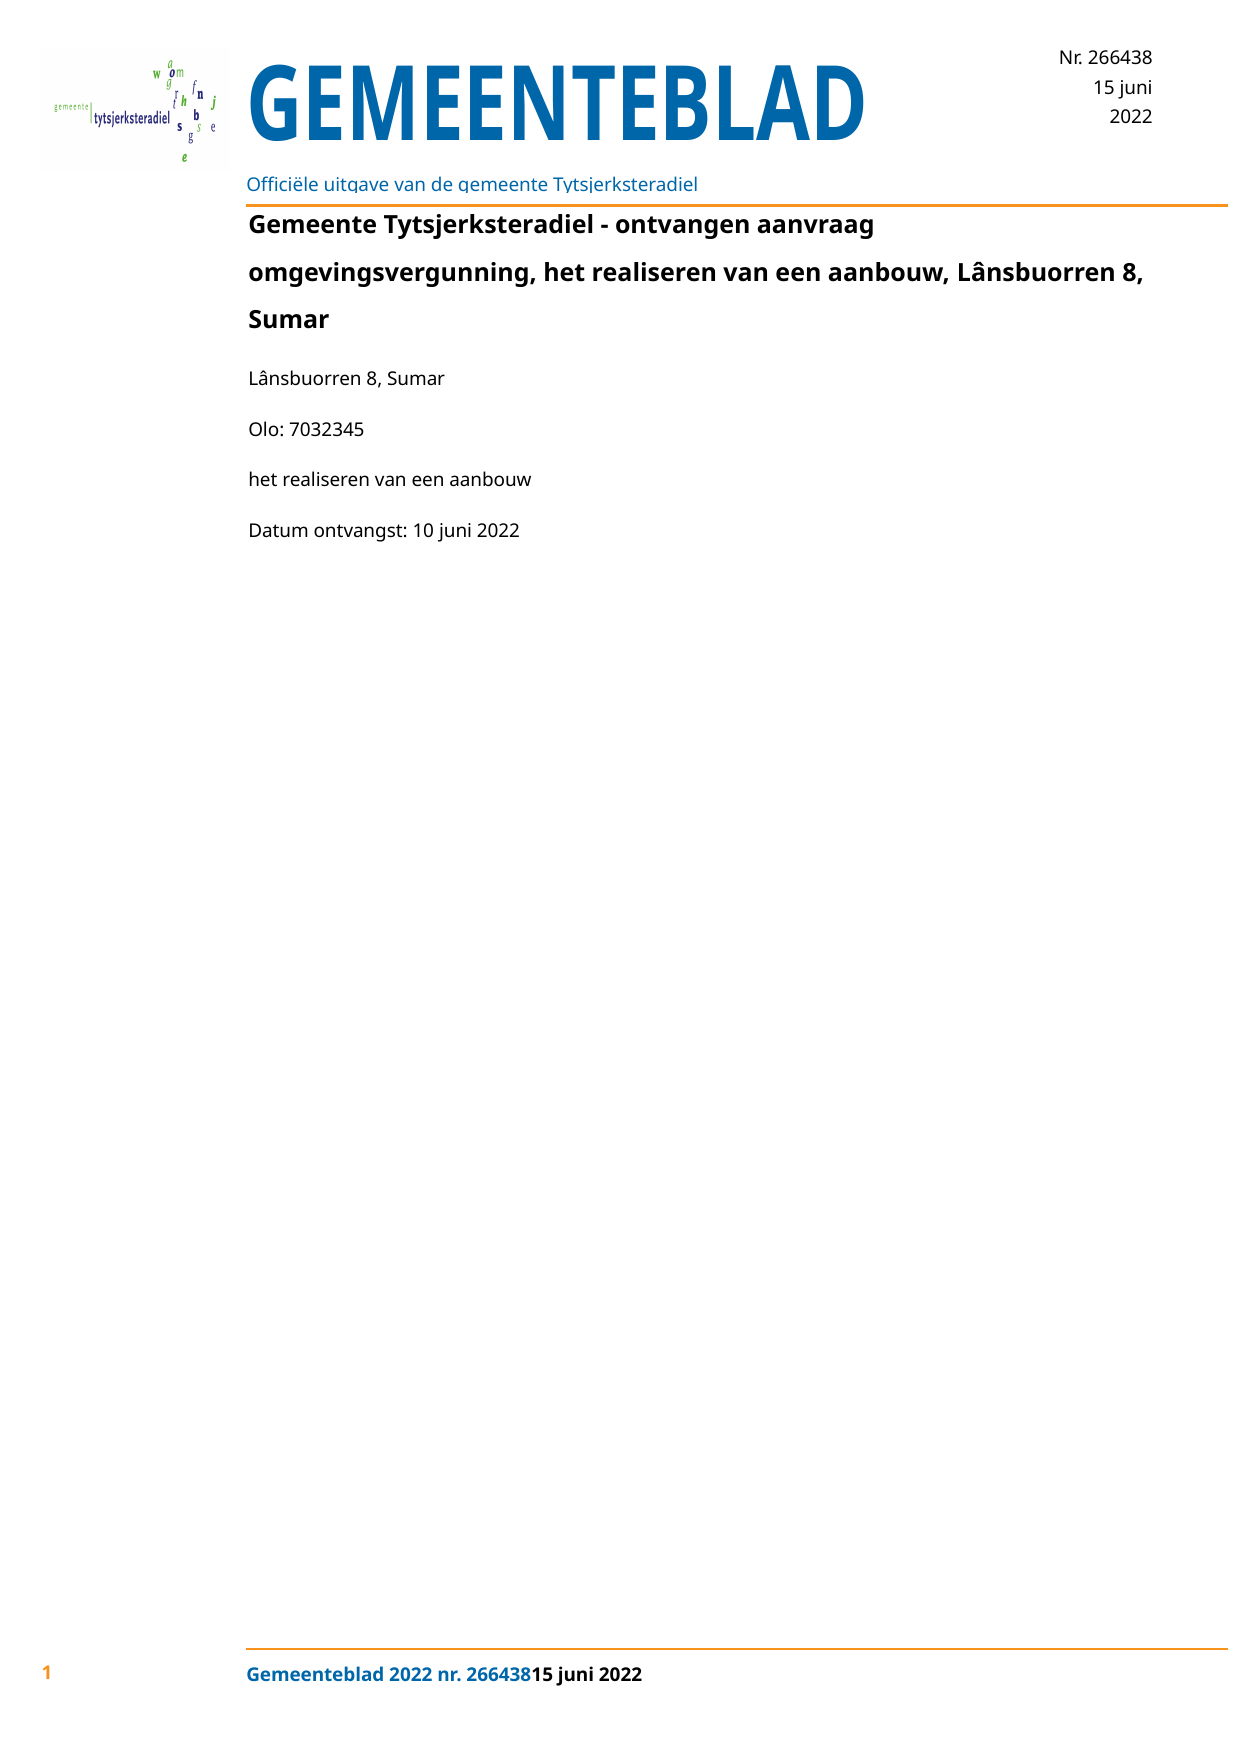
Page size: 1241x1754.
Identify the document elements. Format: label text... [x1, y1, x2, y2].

text Datum ontvangst: 10 juni 2022 [248, 517, 1152, 542]
picture [41, 47, 231, 172]
text Olo: 7032345 [248, 416, 1152, 442]
text Lânsbuorren 8, Sumar [248, 366, 1152, 391]
text Gemeente Tytsjerksteradiel - ontvangen aanvraag omgevingsvergunning, het realiseren van een aanbouw, Lânsbuorren 8, Sumar [248, 207, 1152, 336]
text het realiseren van een aanbouw [248, 466, 1152, 492]
